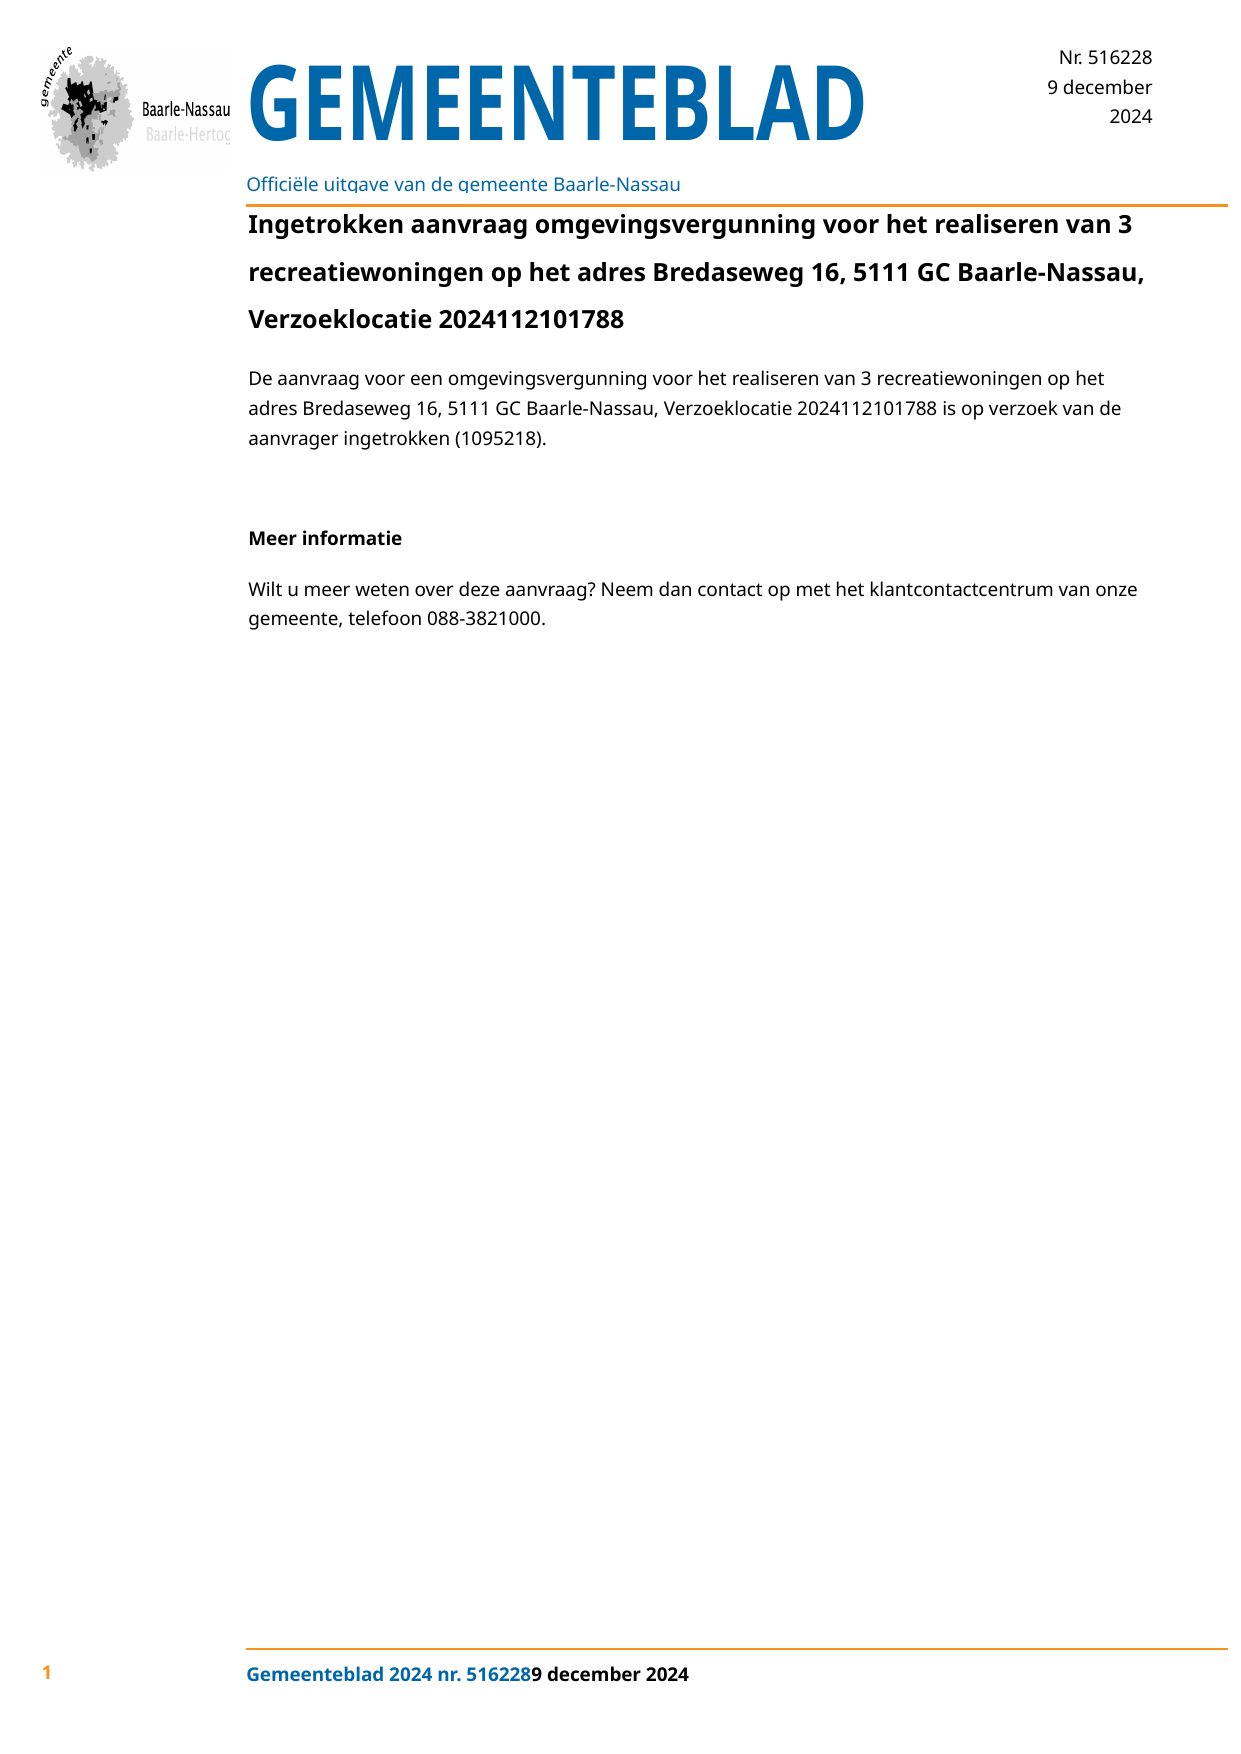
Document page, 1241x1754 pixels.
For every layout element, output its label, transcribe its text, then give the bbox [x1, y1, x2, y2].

text Wilt u meer weten over deze aanvraag? Neem dan contact op met het klantcontactcentrum van onze gemeente, telefoon 088-3821000. [248, 576, 1152, 631]
text Meer informatie [248, 526, 1152, 551]
picture [41, 47, 231, 172]
text De aanvraag voor een omgevingsvergunning voor het realiseren van 3 recreatiewoningen op het adres Bredaseweg 16, 5111 GC Baarle-Nassau, Verzoeklocatie 2024112101788 is op verzoek van de aanvrager ingetrokken (1095218). [248, 366, 1152, 450]
text Ingetrokken aanvraag omgevingsvergunning voor het realiseren van 3 recreatiewoningen op het adres Bredaseweg 16, 5111 GC Baarle-Nassau, Verzoeklocatie 2024112101788 [248, 207, 1152, 336]
